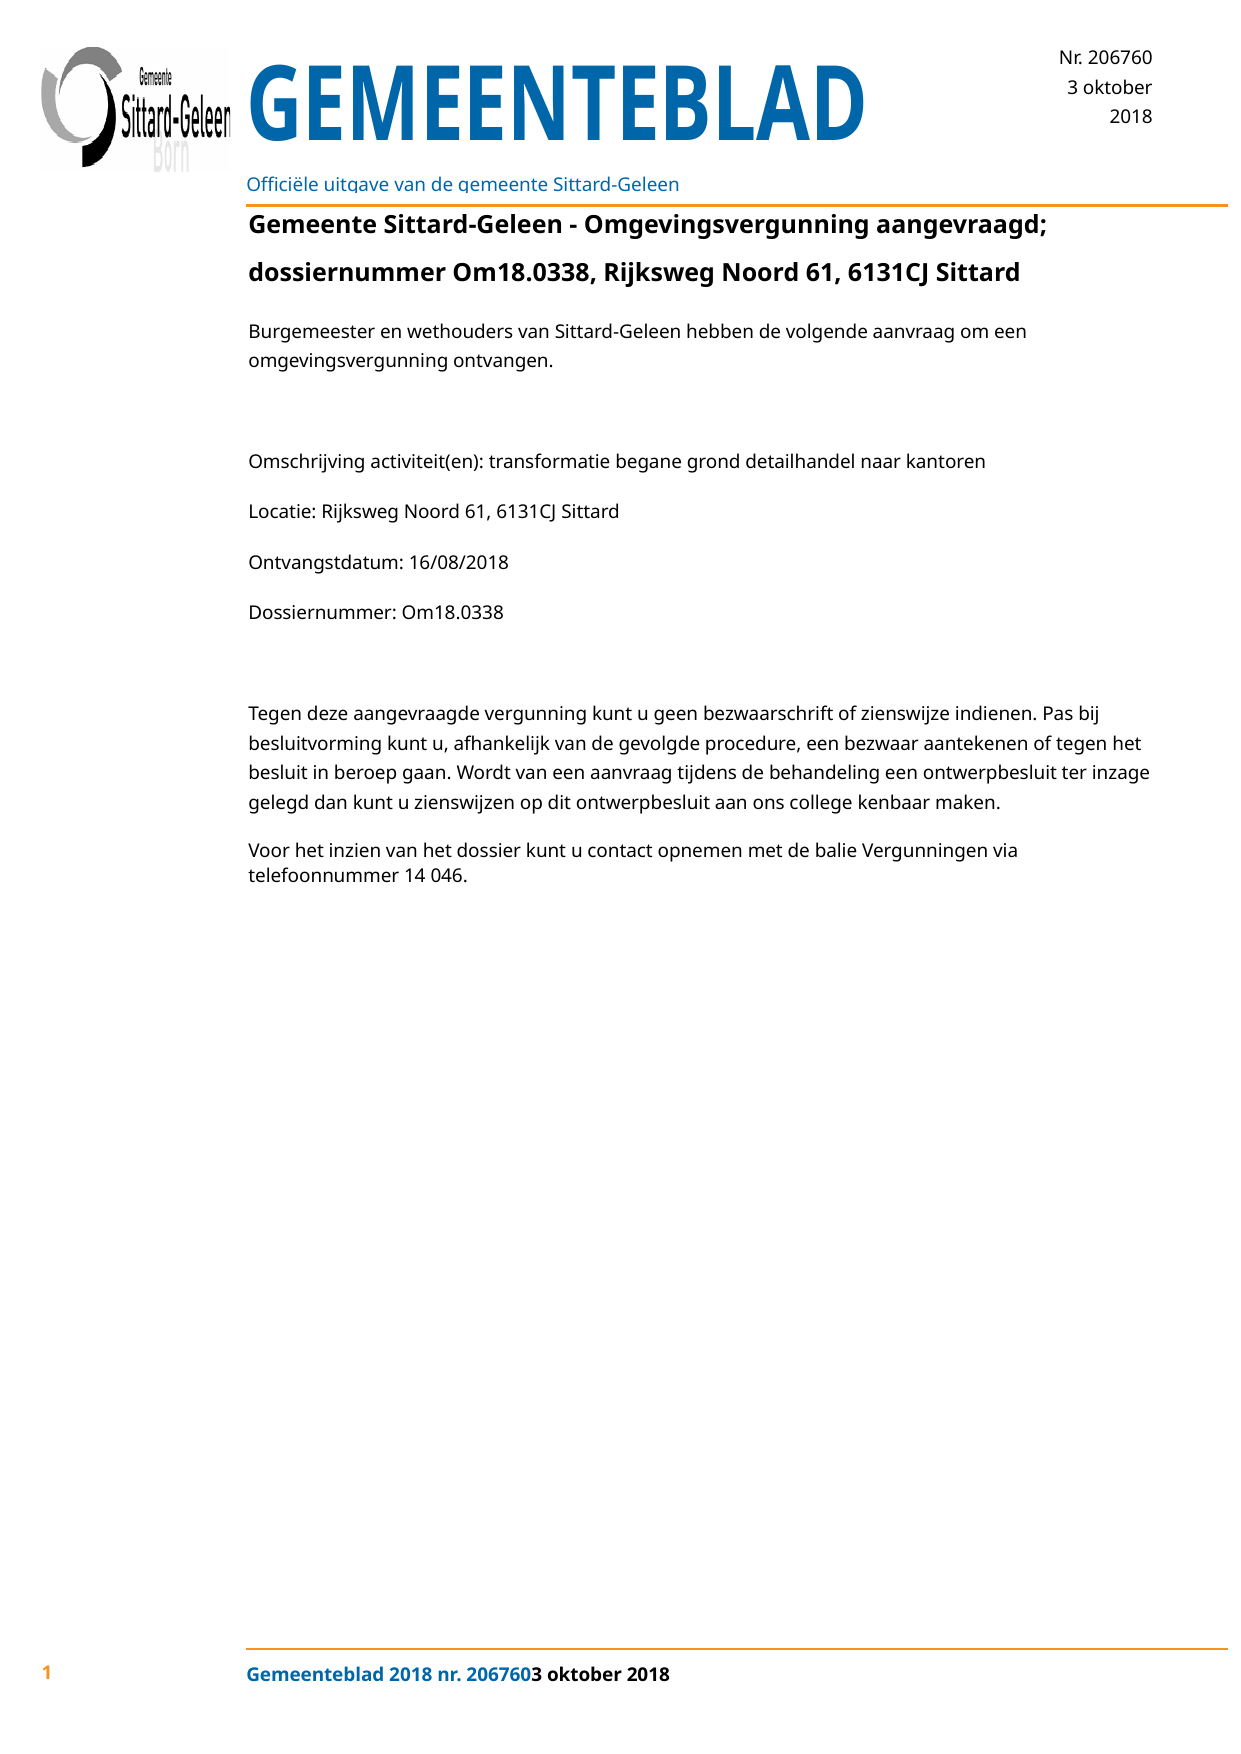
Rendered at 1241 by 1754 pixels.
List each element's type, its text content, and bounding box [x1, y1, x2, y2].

text Gemeente Sittard-Geleen - Omgevingsvergunning aangevraagd; dossiernummer Om18.0338, Rijksweg Noord 61, 6131CJ Sittard [248, 207, 1152, 288]
text Locatie: Rijksweg Noord 61, 6131CJ Sittard [248, 499, 1152, 524]
text Ontvangstdatum: 16/08/2018 [248, 549, 1152, 575]
text Tegen deze aangevraagde vergunning kunt u geen bezwaarschrift of zienswijze indienen. Pas bij besluitvorming kunt u, afhankelijk van de gevolgde procedure, een bezwaar aantekenen of tegen het besluit in beroep gaan. Wordt van een aanvraag tijdens de behandeling een ontwerpbesluit ter inzage gelegd dan kunt u zienswijzen op dit ontwerpbesluit aan ons college kenbaar maken. [248, 700, 1152, 815]
text Burgemeester en wethouders van Sittard-Geleen hebben de volgende aanvraag om een omgevingsvergunning ontvangen. [248, 318, 1152, 373]
text Omschrijving activiteit(en): transformatie begane grond detailhandel naar kantoren [248, 448, 1152, 474]
picture [41, 47, 231, 172]
text Dossiernummer: Om18.0338 [248, 599, 1152, 625]
text Voor het inzien van het dossier kunt u contact opnemen met de balie Vergunningen via telefoonnummer 14 046. [248, 837, 1152, 888]
